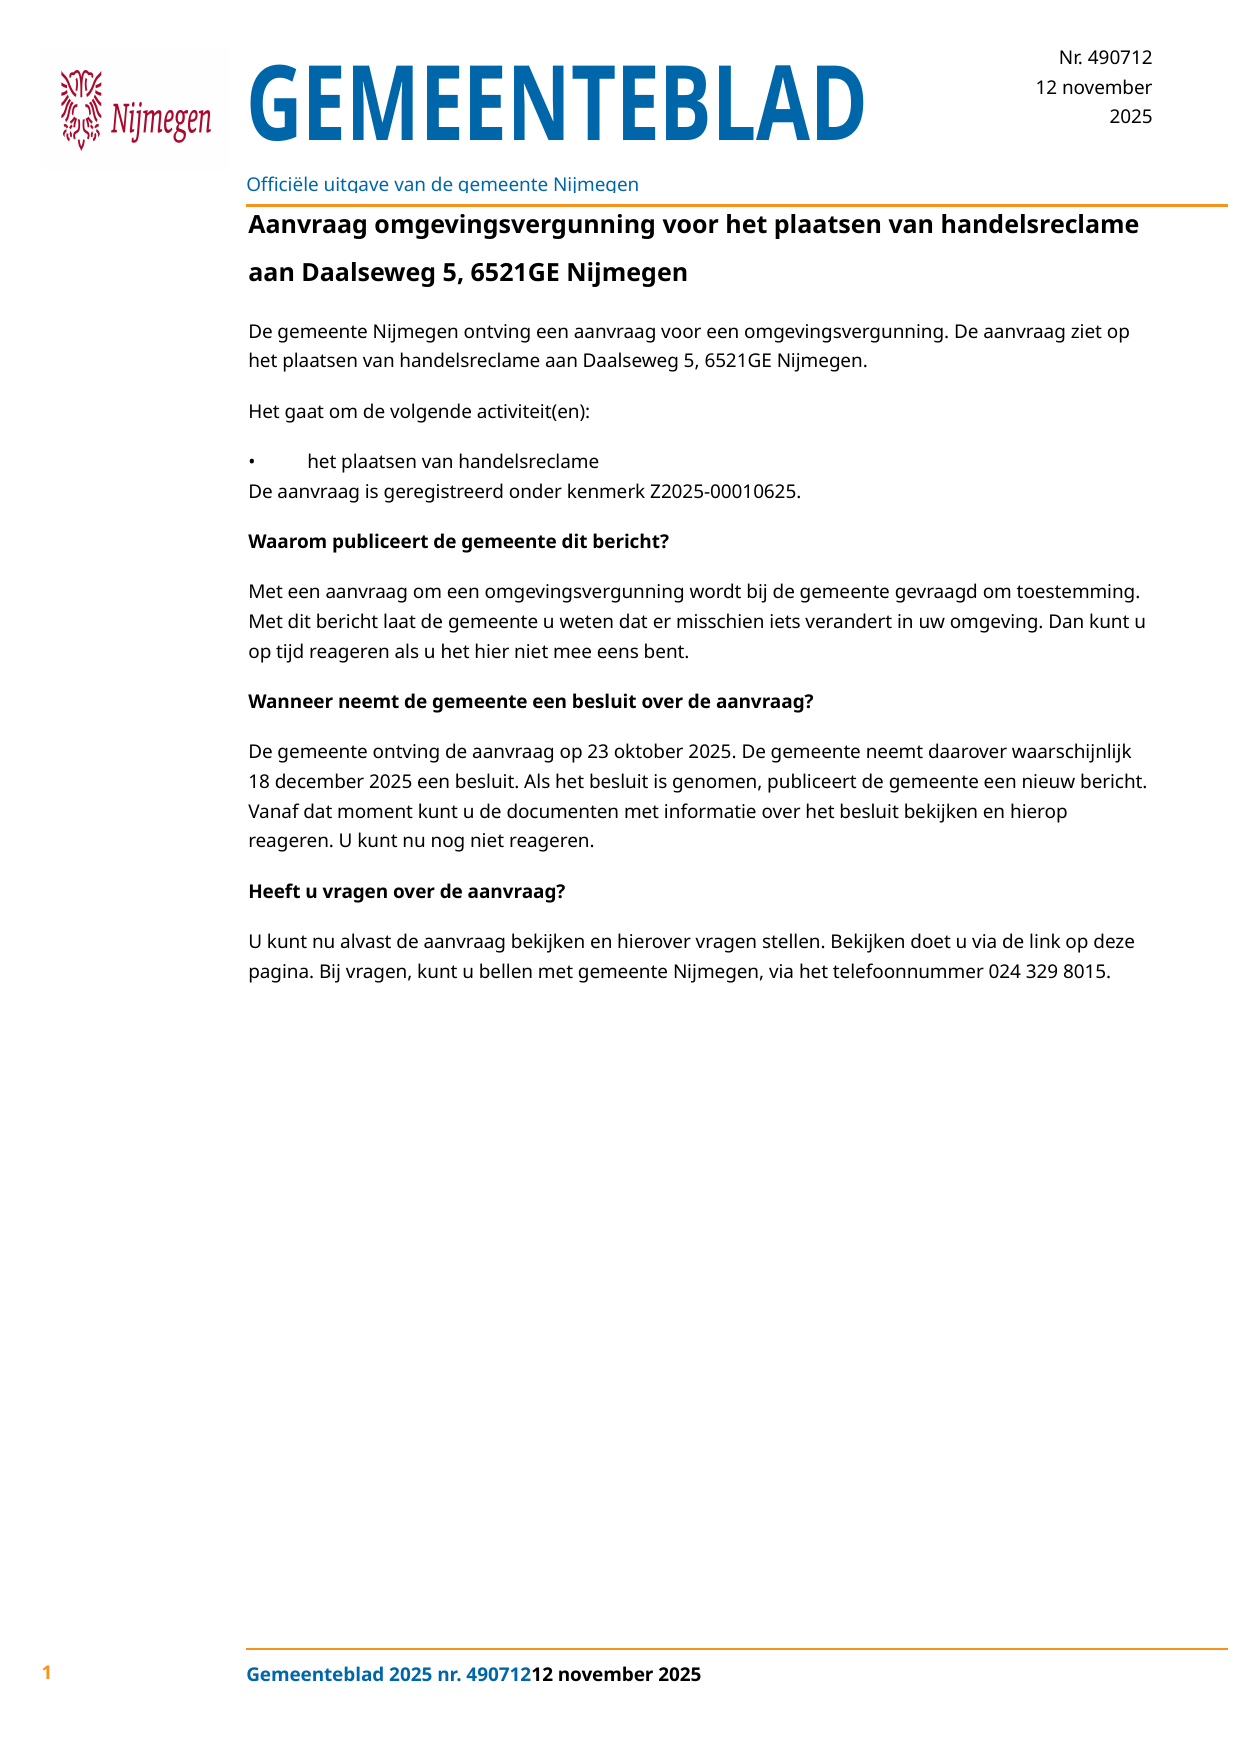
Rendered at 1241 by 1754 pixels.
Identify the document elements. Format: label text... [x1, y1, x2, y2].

text Waarom publiceert de gemeente dit bericht? [248, 528, 1152, 554]
text De gemeente Nijmegen ontving een aanvraag voor een omgevingsvergunning. De aanvraag ziet op het plaatsen van handelsreclame aan Daalseweg 5, 6521GE Nijmegen. [248, 318, 1152, 373]
text De gemeente ontving de aanvraag op 23 oktober 2025. De gemeente neemt daarover waarschijnlijk 18 december 2025 een besluit. Als het besluit is genomen, publiceert de gemeente een nieuw bericht. Vanaf dat moment kunt u de documenten met informatie over het besluit bekijken en hierop reageren. U kunt nu nog niet reageren. [248, 739, 1152, 853]
list het plaatsen van handelsreclame [248, 448, 1152, 474]
text Aanvraag omgevingsvergunning voor het plaatsen van handelsreclame aan Daalseweg 5, 6521GE Nijmegen [248, 207, 1152, 288]
text De aanvraag is geregistreerd onder kenmerk Z2025-00010625. [248, 478, 1152, 504]
text Het gaat om de volgende activiteit(en): [248, 398, 1152, 424]
text Heeft u vragen over de aanvraag? [248, 878, 1152, 904]
picture [41, 47, 231, 172]
text Met een aanvraag om een omgevingsvergunning wordt bij de gemeente gevraagd om toestemming. Met dit bericht laat de gemeente u weten dat er misschien iets verandert in uw omgeving. Dan kunt u op tijd reageren als u het hier niet mee eens bent. [248, 579, 1152, 664]
text Wanneer neemt de gemeente een besluit over de aanvraag? [248, 688, 1152, 714]
text U kunt nu alvast de aanvraag bekijken en hierover vragen stellen. Bekijken doet u via de link op deze pagina. Bij vragen, kunt u bellen met gemeente Nijmegen, via het telefoonnummer 024 329 8015. [248, 928, 1152, 984]
